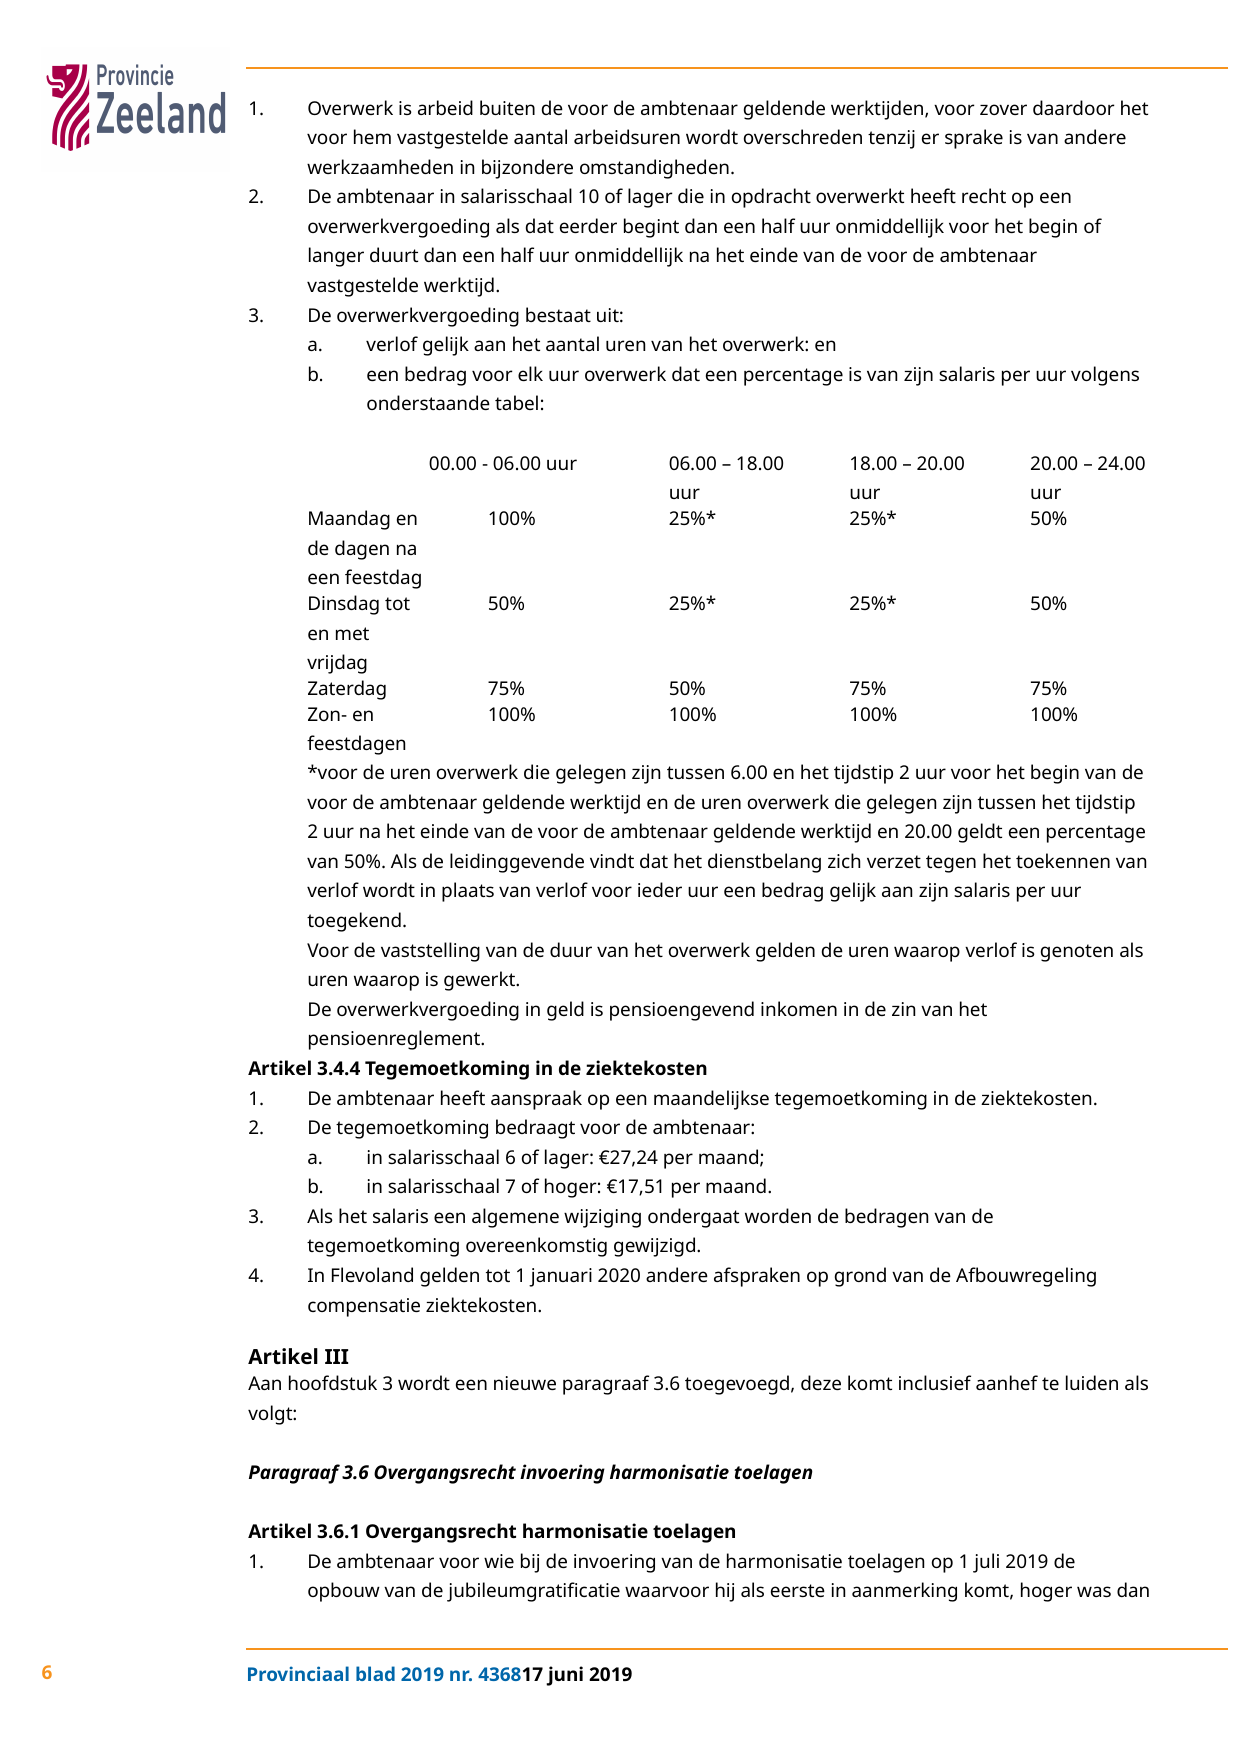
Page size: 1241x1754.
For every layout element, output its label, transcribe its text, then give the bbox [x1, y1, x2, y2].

text Artikel 3.4.4 Tegemoetkoming in de ziektekosten [248, 1055, 1152, 1081]
list in salarisschaal 7 of hoger: €17,51 per maand. [307, 1173, 1152, 1199]
text Artikel III [248, 1342, 1152, 1371]
table_cell 100% [429, 701, 609, 756]
list Overwerk is arbeid buiten de voor de ambtenaar geldende werktijden, voor zover daardoor het voor hem vastgestelde aantal arbeidsuren wordt overschreden tenzij er sprake is van andere werkzaamheden in bijzondere omstandigheden. [248, 95, 1152, 180]
list De tegemoetkoming bedraagt voor de ambtenaar: [248, 1114, 1152, 1140]
table_cell 25%* [790, 505, 971, 590]
table_header 20.00 – 24.00 uur [971, 450, 1152, 505]
table_cell 50% [429, 590, 609, 675]
table_cell Dinsdag tot en met vrijdag [248, 590, 429, 675]
table_header [248, 450, 429, 505]
text Paragraaf 3.6 Overgangsrecht invoering harmonisatie toelagen [248, 1459, 1152, 1485]
table_cell 75% [790, 675, 971, 701]
table_cell 50% [971, 590, 1152, 675]
list Voor de vaststelling van de duur van het overwerk gelden de uren waarop verlof is genoten als uren waarop is gewerkt. [248, 937, 1152, 992]
table_cell 50% [971, 505, 1152, 590]
table_cell 25%* [790, 590, 971, 675]
table_cell 100% [790, 701, 971, 756]
table_cell 100% [429, 505, 609, 590]
list een bedrag voor elk uur overwerk dat een percentage is van zijn salaris per uur volgens onderstaande tabel: [307, 361, 1152, 416]
table_header 18.00 – 20.00 uur [790, 450, 971, 505]
table_cell 100% [609, 701, 790, 756]
table_cell 25%* [609, 590, 790, 675]
table_cell Zon- en feestdagen [248, 701, 429, 756]
table_cell 75% [429, 675, 609, 701]
list De ambtenaar in salarisschaal 10 of lager die in opdracht overwerkt heeft recht op een overwerkvergoeding als dat eerder begint dan een half uur onmiddellijk voor het begin of langer duurt dan een half uur onmiddellijk na het einde van de voor de ambtenaar vastgestelde werktijd. [248, 183, 1152, 298]
list De ambtenaar heeft aanspraak op een maandelijkse tegemoetkoming in de ziektekosten. [248, 1085, 1152, 1110]
table_cell Zaterdag [248, 675, 429, 701]
text Aan hoofdstuk 3 wordt een nieuwe paragraaf 3.6 toegevoegd, deze komt inclusief aanhef te luiden als volgt: [248, 1371, 1152, 1426]
list In Flevoland gelden tot 1 januari 2020 andere afspraken op grond van de Afbouwregeling compensatie ziektekosten. [248, 1262, 1152, 1317]
list in salarisschaal 6 of lager: €27,24 per maand; [307, 1144, 1152, 1169]
list De overwerkvergoeding in geld is pensioengevend inkomen in de zin van het pensioenreglement. [248, 996, 1152, 1051]
list De ambtenaar voor wie bij de invoering van de harmonisatie toelagen op 1 juli 2019 de opbouw van de jubileumgratificatie waarvoor hij als eerste in aanmerking komt, hoger was dan [248, 1548, 1152, 1603]
list Als het salaris een algemene wijziging ondergaat worden de bedragen van de tegemoetkoming overeenkomstig gewijzigd. [248, 1203, 1152, 1258]
table_cell 75% [971, 675, 1152, 701]
list De overwerkvergoeding bestaat uit: [248, 302, 1152, 328]
table_header 00.00 - 06.00 uur [429, 450, 609, 505]
table_cell Maandag en de dagen na een feestdag [248, 505, 429, 590]
picture [41, 47, 231, 172]
table_cell 50% [609, 675, 790, 701]
table_header 06.00 – 18.00 uur [609, 450, 790, 505]
list verlof gelijk aan het aantal uren van het overwerk: en [307, 331, 1152, 357]
text Artikel 3.6.1 Overgangsrecht harmonisatie toelagen [248, 1518, 1152, 1544]
table_cell 100% [971, 701, 1152, 756]
list *voor de uren overwerk die gelegen zijn tussen 6.00 en het tijdstip 2 uur voor het begin van de voor de ambtenaar geldende werktijd en de uren overwerk die gelegen zijn tussen het tijdstip 2 uur na het einde van de voor de ambtenaar geldende werktijd en 20.00 geldt een percentage van 50%. Als de leidinggevende vindt dat het dienstbelang zich verzet tegen het toekennen van verlof wordt in plaats van verlof voor ieder uur een bedrag gelijk aan zijn salaris per uur toegekend. [248, 759, 1152, 933]
table_cell 25%* [609, 505, 790, 590]
